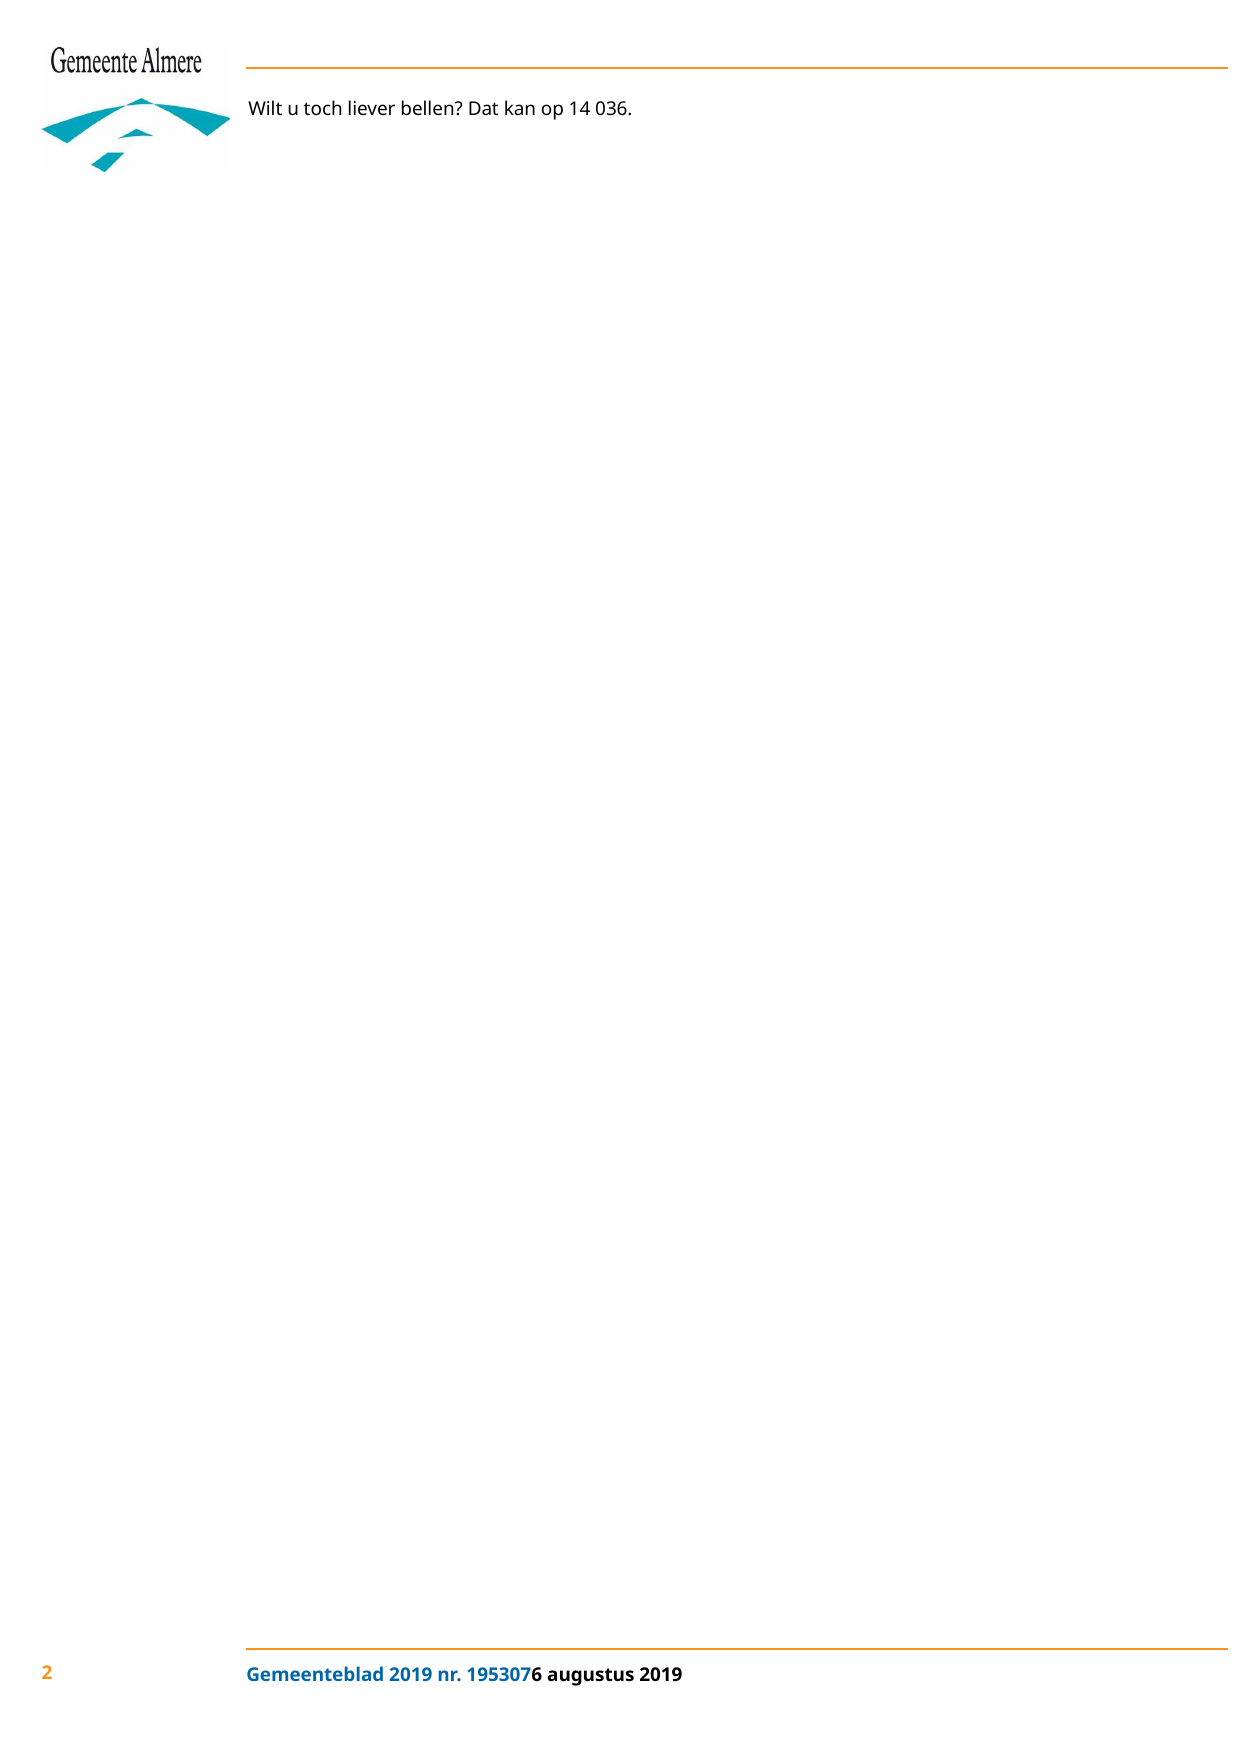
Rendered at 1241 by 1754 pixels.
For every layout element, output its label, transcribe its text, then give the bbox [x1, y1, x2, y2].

picture [41, 47, 231, 172]
text Wilt u toch liever bellen? Dat kan op 14 036. [248, 95, 1152, 121]
